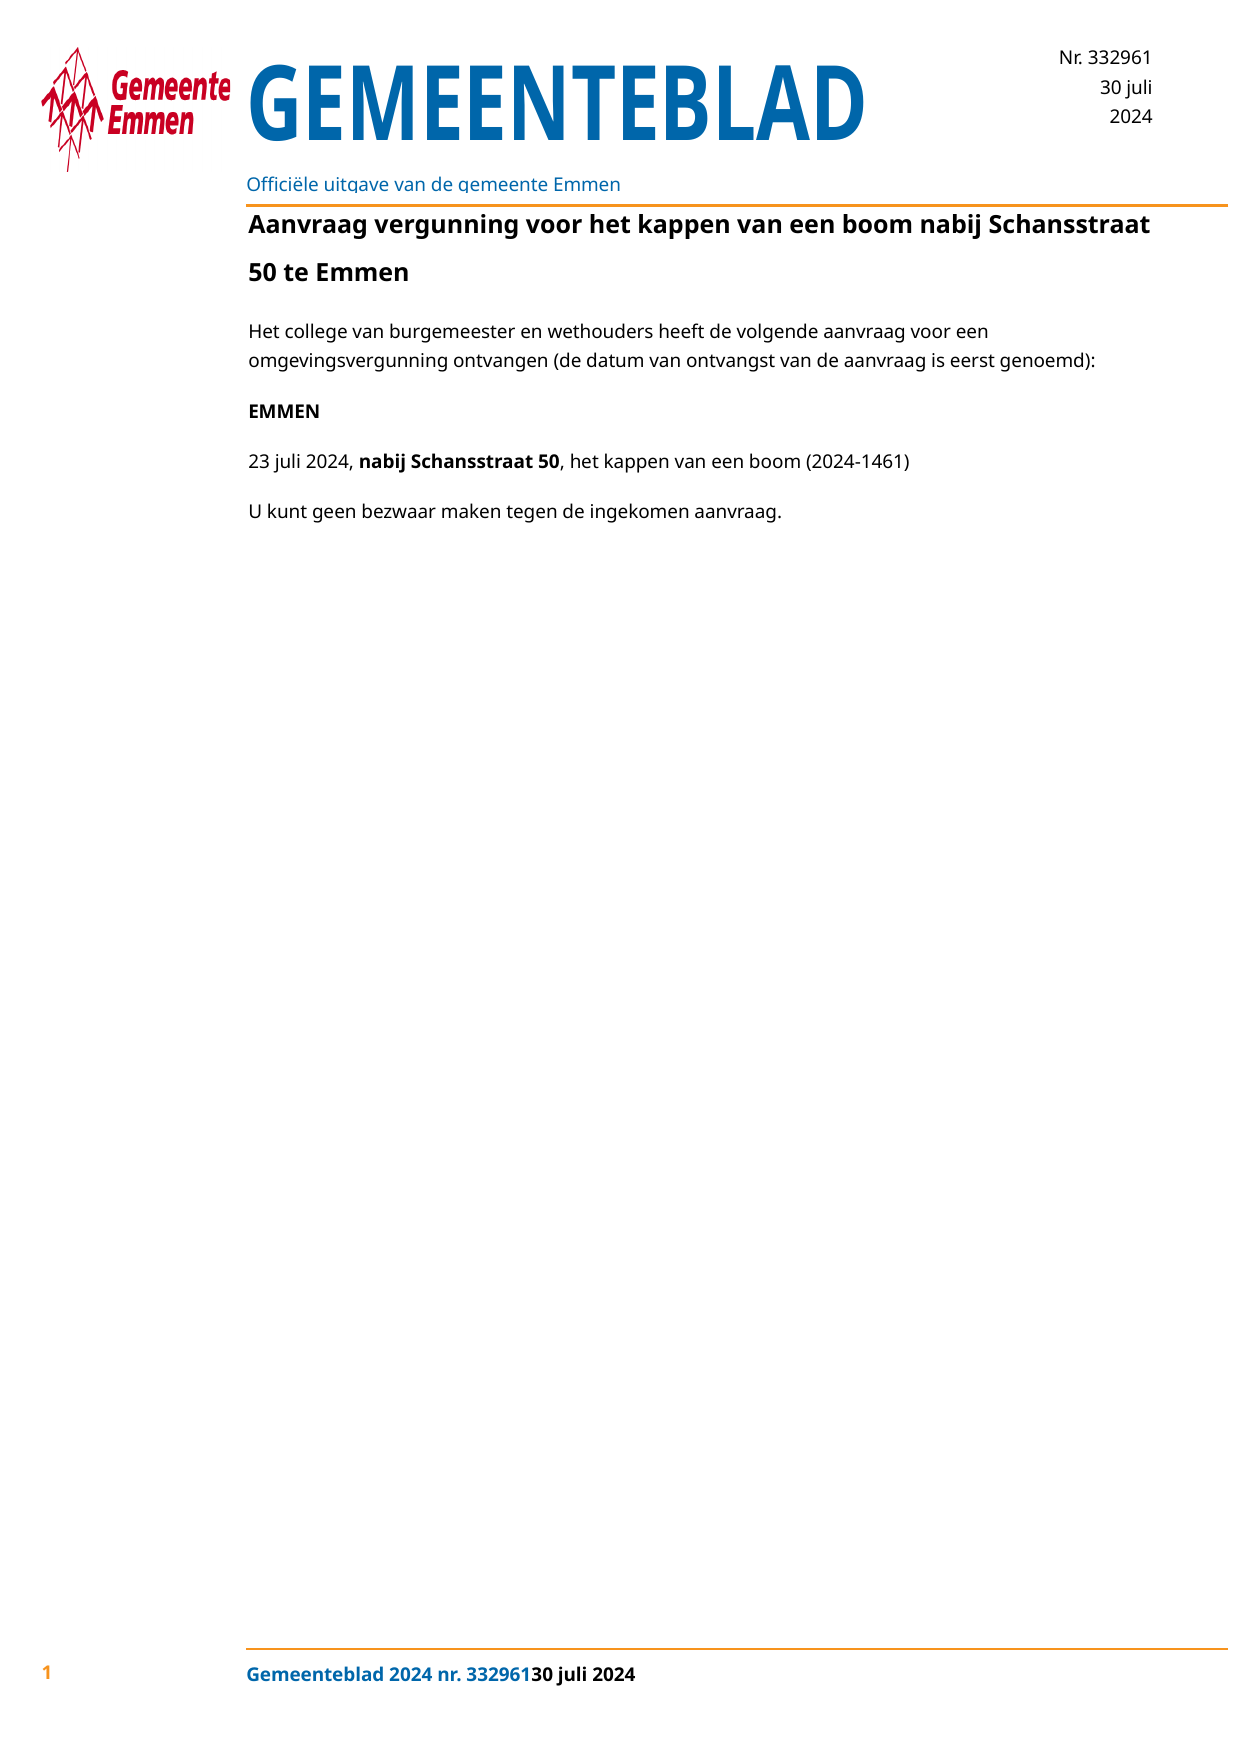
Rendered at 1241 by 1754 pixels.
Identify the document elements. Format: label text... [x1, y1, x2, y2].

text U kunt geen bezwaar maken tegen de ingekomen aanvraag. [248, 499, 1152, 524]
text EMMEN [248, 398, 1152, 424]
text Aanvraag vergunning voor het kappen van een boom nabij Schansstraat 50 te Emmen [248, 207, 1152, 288]
text 23 juli 2024, nabij Schansstraat 50, het kappen van een boom (2024-1461) [248, 448, 1152, 474]
picture [41, 47, 231, 172]
text Het college van burgemeester en wethouders heeft de volgende aanvraag voor een omgevingsvergunning ontvangen (de datum van ontvangst van de aanvraag is eerst genoemd): [248, 318, 1152, 373]
